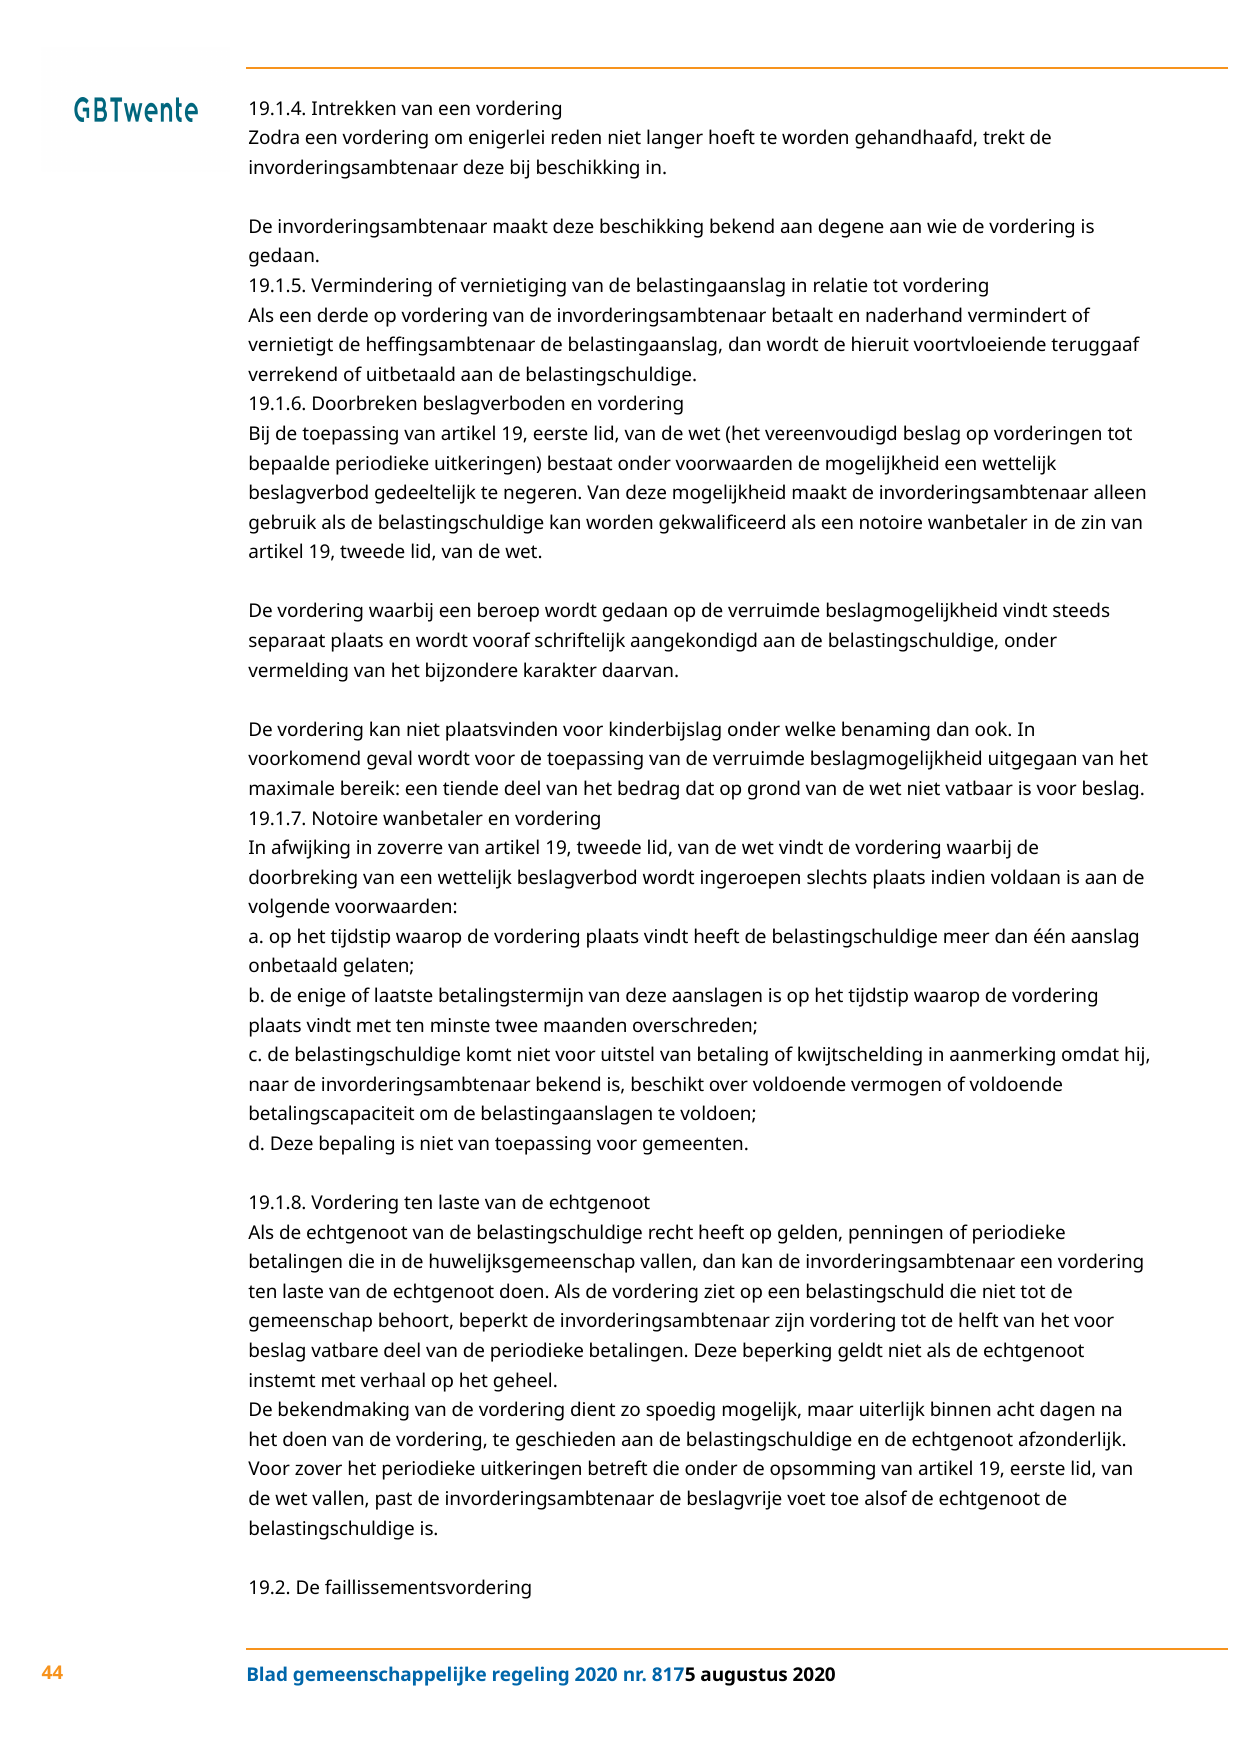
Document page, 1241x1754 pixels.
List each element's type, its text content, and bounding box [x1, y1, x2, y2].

text De vordering waarbij een beroep wordt gedaan op de verruimde beslagmogelijkheid vindt steeds separaat plaats en wordt vooraf schriftelijk aangekondigd aan de belastingschuldige, onder vermelding van het bijzondere karakter daarvan. [248, 598, 1152, 683]
text Bij de toepassing van artikel 19, eerste lid, van de wet (het vereenvoudigd beslag op vorderingen tot bepaalde periodieke uitkeringen) bestaat onder voorwaarden de mogelijkheid een wettelijk beslagverbod gedeeltelijk te negeren. Van deze mogelijkheid maakt de invorderingsambtenaar alleen gebruik als de belastingschuldige kan worden gekwalificeerd als een notoire wanbetaler in de zin van artikel 19, tweede lid, van de wet. [248, 420, 1152, 564]
text b. de enige of laatste betalingstermijn van deze aanslagen is op het tijdstip waarop de vordering plaats vindt met ten minste twee maanden overschreden; [248, 982, 1152, 1038]
text d. Deze bepaling is niet van toepassing voor gemeenten. [248, 1130, 1152, 1156]
text De vordering kan niet plaatsvinden voor kinderbijslag onder welke benaming dan ook. In voorkomend geval wordt voor de toepassing van de verruimde beslagmogelijkheid uitgegaan van het maximale bereik: een tiende deel van het bedrag dat op grond van de wet niet vatbaar is voor beslag. [248, 716, 1152, 801]
text a. op het tijdstip waarop de vordering plaats vindt heeft de belastingschuldige meer dan één aanslag onbetaald gelaten; [248, 923, 1152, 978]
text Als de echtgenoot van de belastingschuldige recht heeft op gelden, penningen of periodieke betalingen die in de huwelijksgemeenschap vallen, dan kan de invorderingsambtenaar een vordering ten laste van de echtgenoot doen. Als de vordering ziet op een belastingschuld die niet tot de gemeenschap behoort, beperkt de invorderingsambtenaar zijn vordering tot de helft van het voor beslag vatbare deel van de periodieke betalingen. Deze beperking geldt niet als de echtgenoot instemt met verhaal op het geheel. [248, 1219, 1152, 1393]
text 19.2. De faillissementsvordering [248, 1574, 1152, 1600]
text 19.1.7. Notoire wanbetaler en vordering [248, 805, 1152, 831]
text In afwijking in zoverre van artikel 19, tweede lid, van de wet vindt de vordering waarbij de doorbreking van een wettelijk beslagverbod wordt ingeroepen slechts plaats indien voldaan is aan de volgende voorwaarden: [248, 834, 1152, 919]
text Als een derde op vordering van de invorderingsambtenaar betaalt en naderhand vermindert of vernietigt de heffingsambtenaar de belastingaanslag, dan wordt de hieruit voortvloeiende teruggaaf verrekend of uitbetaald aan de belastingschuldige. [248, 302, 1152, 387]
text 19.1.5. Vermindering of vernietiging van de belastingaanslag in relatie tot vordering [248, 272, 1152, 298]
text 19.1.8. Vordering ten laste van de echtgenoot [248, 1189, 1152, 1215]
text Zodra een vordering om enigerlei reden niet langer hoeft te worden gehandhaafd, trekt de invorderingsambtenaar deze bij beschikking in. [248, 124, 1152, 180]
picture [41, 47, 231, 172]
text 19.1.6. Doorbreken beslagverboden en vordering [248, 391, 1152, 416]
text 19.1.4. Intrekken van een vordering [248, 95, 1152, 121]
text De invorderingsambtenaar maakt deze beschikking bekend aan degene aan wie de vordering is gedaan. [248, 213, 1152, 268]
text De bekendmaking van de vordering dient zo spoedig mogelijk, maar uiterlijk binnen acht dagen na het doen van de vordering, te geschieden aan de belastingschuldige en de echtgenoot afzonderlijk. Voor zover het periodieke uitkeringen betreft die onder de opsomming van artikel 19, eerste lid, van de wet vallen, past de invorderingsambtenaar de beslagvrije voet toe alsof de echtgenoot de belastingschuldige is. [248, 1396, 1152, 1541]
text c. de belastingschuldige komt niet voor uitstel van betaling of kwijtschelding in aanmerking omdat hij, naar de invorderingsambtenaar bekend is, beschikt over voldoende vermogen of voldoende betalingscapaciteit om de belastingaanslagen te voldoen; [248, 1041, 1152, 1126]
